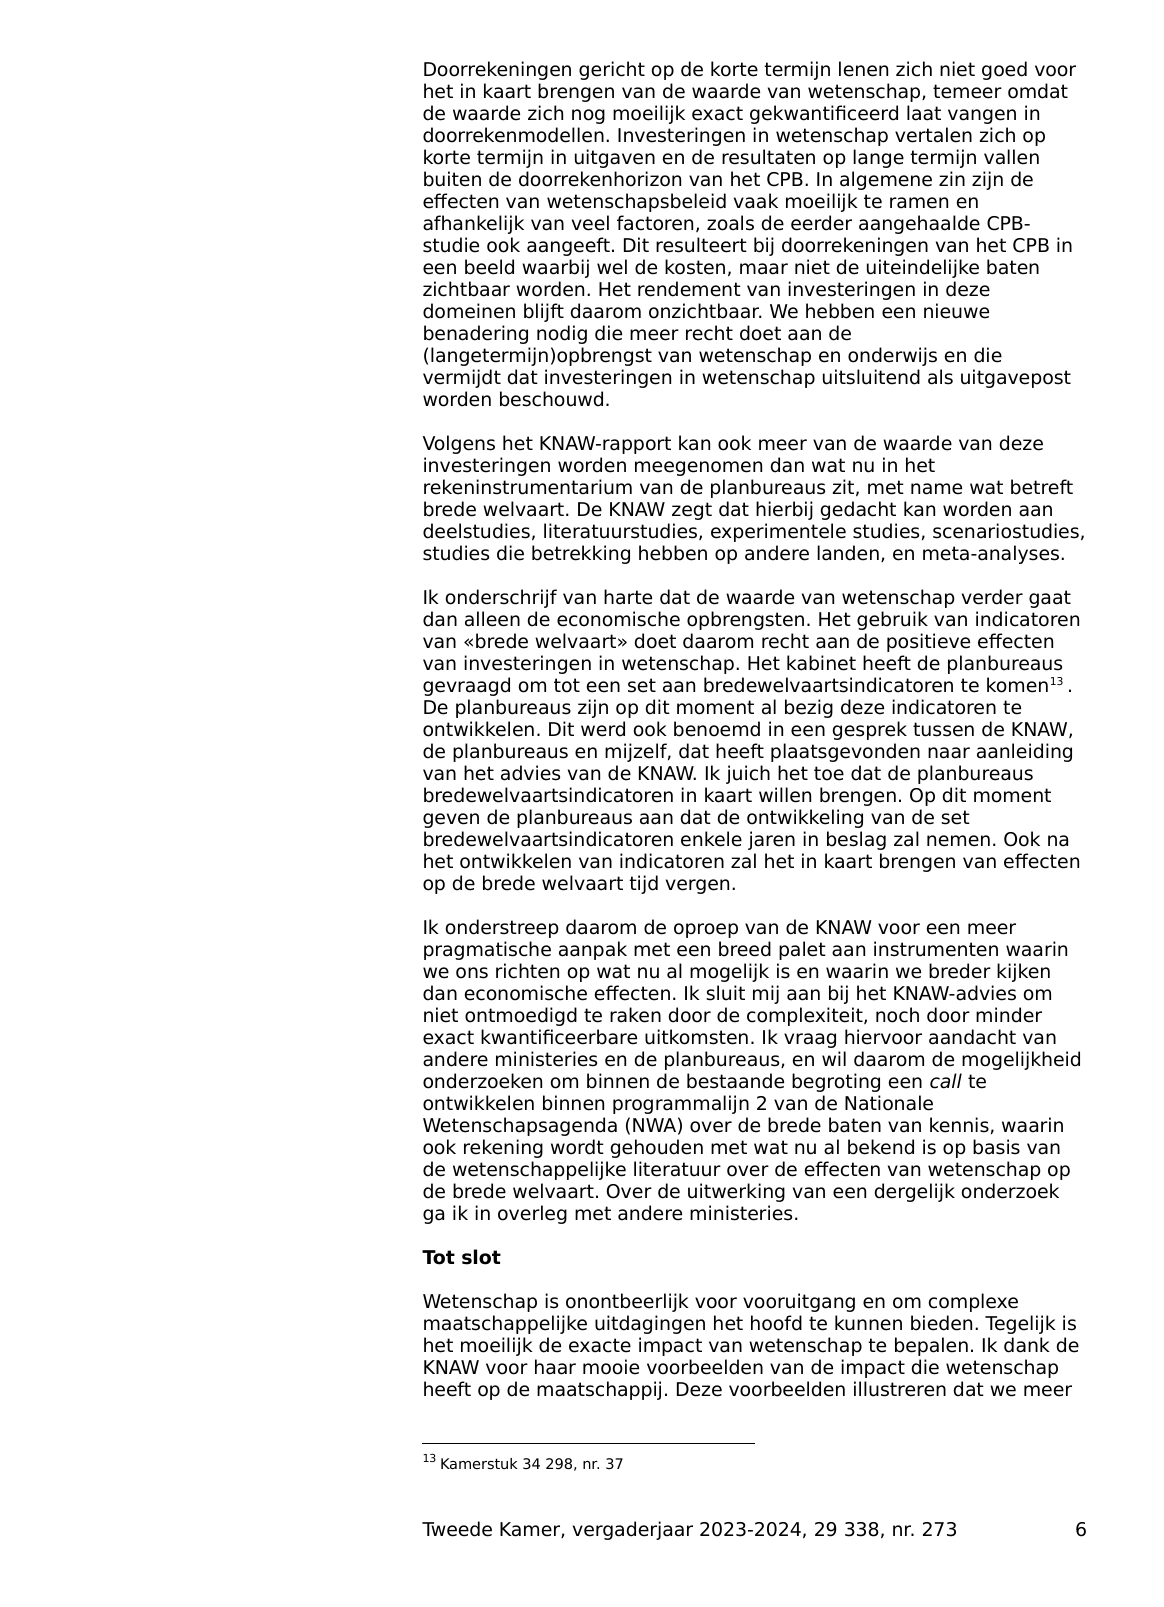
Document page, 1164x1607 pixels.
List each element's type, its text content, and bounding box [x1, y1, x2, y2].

text Ik onderschrijf van harte dat de waarde van wetenschap verder gaat dan alleen de economische opbrengsten. Het gebruik van indicatoren van «brede welvaart» doet daarom recht aan de positieve effecten van investeringen in wetenschap. Het kabinet heeft de planbureaus gevraagd om tot een set aan bredewelvaartsindicatoren te komen. De planbureaus zijn op dit moment al bezig deze indicatoren te ontwikkelen. Dit werd ook benoemd in een gesprek tussen de KNAW, de planbureaus en mijzelf, dat heeft plaatsgevonden naar aanleiding van het advies van de KNAW. Ik juich het toe dat de planbureaus bredewelvaartsindicatoren in kaart willen brengen. Op dit moment geven de planbureaus aan dat de ontwikkeling van de set bredewelvaartsindicatoren enkele jaren in beslag zal nemen. Ook na het ontwikkelen van indicatoren zal het in kaart brengen van effecten op de brede welvaart tijd vergen. [422, 587, 1087, 895]
subtitle Tot slot [422, 1247, 1087, 1269]
text Ik onderstreep daarom de oproep van de KNAW voor een meer pragmatische aanpak met een breed palet aan instrumenten waarin we ons richten op wat nu al mogelijk is en waarin we breder kijken dan economische effecten. Ik sluit mij aan bij het KNAW-advies om niet ontmoedigd te raken door de complexiteit, noch door minder exact kwantificeerbare uitkomsten. Ik vraag hiervoor aandacht van andere ministeries en de planbureaus, en wil daarom de mogelijkheid onderzoeken om binnen de bestaande begroting een call te ontwikkelen binnen programmalijn 2 van de Nationale Wetenschapsagenda (NWA) over de brede baten van kennis, waarin ook rekening wordt gehouden met wat nu al bekend is op basis van de wetenschappelijke literatuur over de effecten van wetenschap op de brede welvaart. Over de uitwerking van een dergelijk onderzoek ga ik in overleg met andere ministeries. [422, 917, 1087, 1224]
text Wetenschap is onontbeerlijk voor vooruitgang en om complexe maatschappelijke uitdagingen het hoofd te kunnen bieden. Tegelijk is het moeilijk de exacte impact van wetenschap te bepalen. Ik dank de KNAW voor haar mooie voorbeelden van de impact die wetenschap heeft op de maatschappij. Deze voorbeelden illustreren dat we meer [422, 1291, 1087, 1401]
text Kamerstuk 34 298, nr. 37 [422, 1452, 1087, 1474]
text Doorrekeningen gericht op de korte termijn lenen zich niet goed voor het in kaart brengen van de waarde van wetenschap, temeer omdat de waarde zich nog moeilijk exact gekwantificeerd laat vangen in doorrekenmodellen. Investeringen in wetenschap vertalen zich op korte termijn in uitgaven en de resultaten op lange termijn vallen buiten de doorrekenhorizon van het CPB. In algemene zin zijn de effecten van wetenschapsbeleid vaak moeilijk te ramen en afhankelijk van veel factoren, zoals de eerder aangehaalde CPB-studie ook aangeeft. Dit resulteert bij doorrekeningen van het CPB in een beeld waarbij wel de kosten, maar niet de uiteindelijke baten zichtbaar worden. Het rendement van investeringen in deze domeinen blijft daarom onzichtbaar. We hebben een nieuwe benadering nodig die meer recht doet aan de (langetermijn)opbrengst van wetenschap en onderwijs en die vermijdt dat investeringen in wetenschap uitsluitend als uitgavepost worden beschouwd. [422, 59, 1087, 411]
text Volgens het KNAW-rapport kan ook meer van de waarde van deze investeringen worden meegenomen dan wat nu in het rekeninstrumentarium van de planbureaus zit, met name wat betreft brede welvaart. De KNAW zegt dat hierbij gedacht kan worden aan deelstudies, literatuurstudies, experimentele studies, scenariostudies, studies die betrekking hebben op andere landen, en meta-analyses. [422, 433, 1087, 565]
